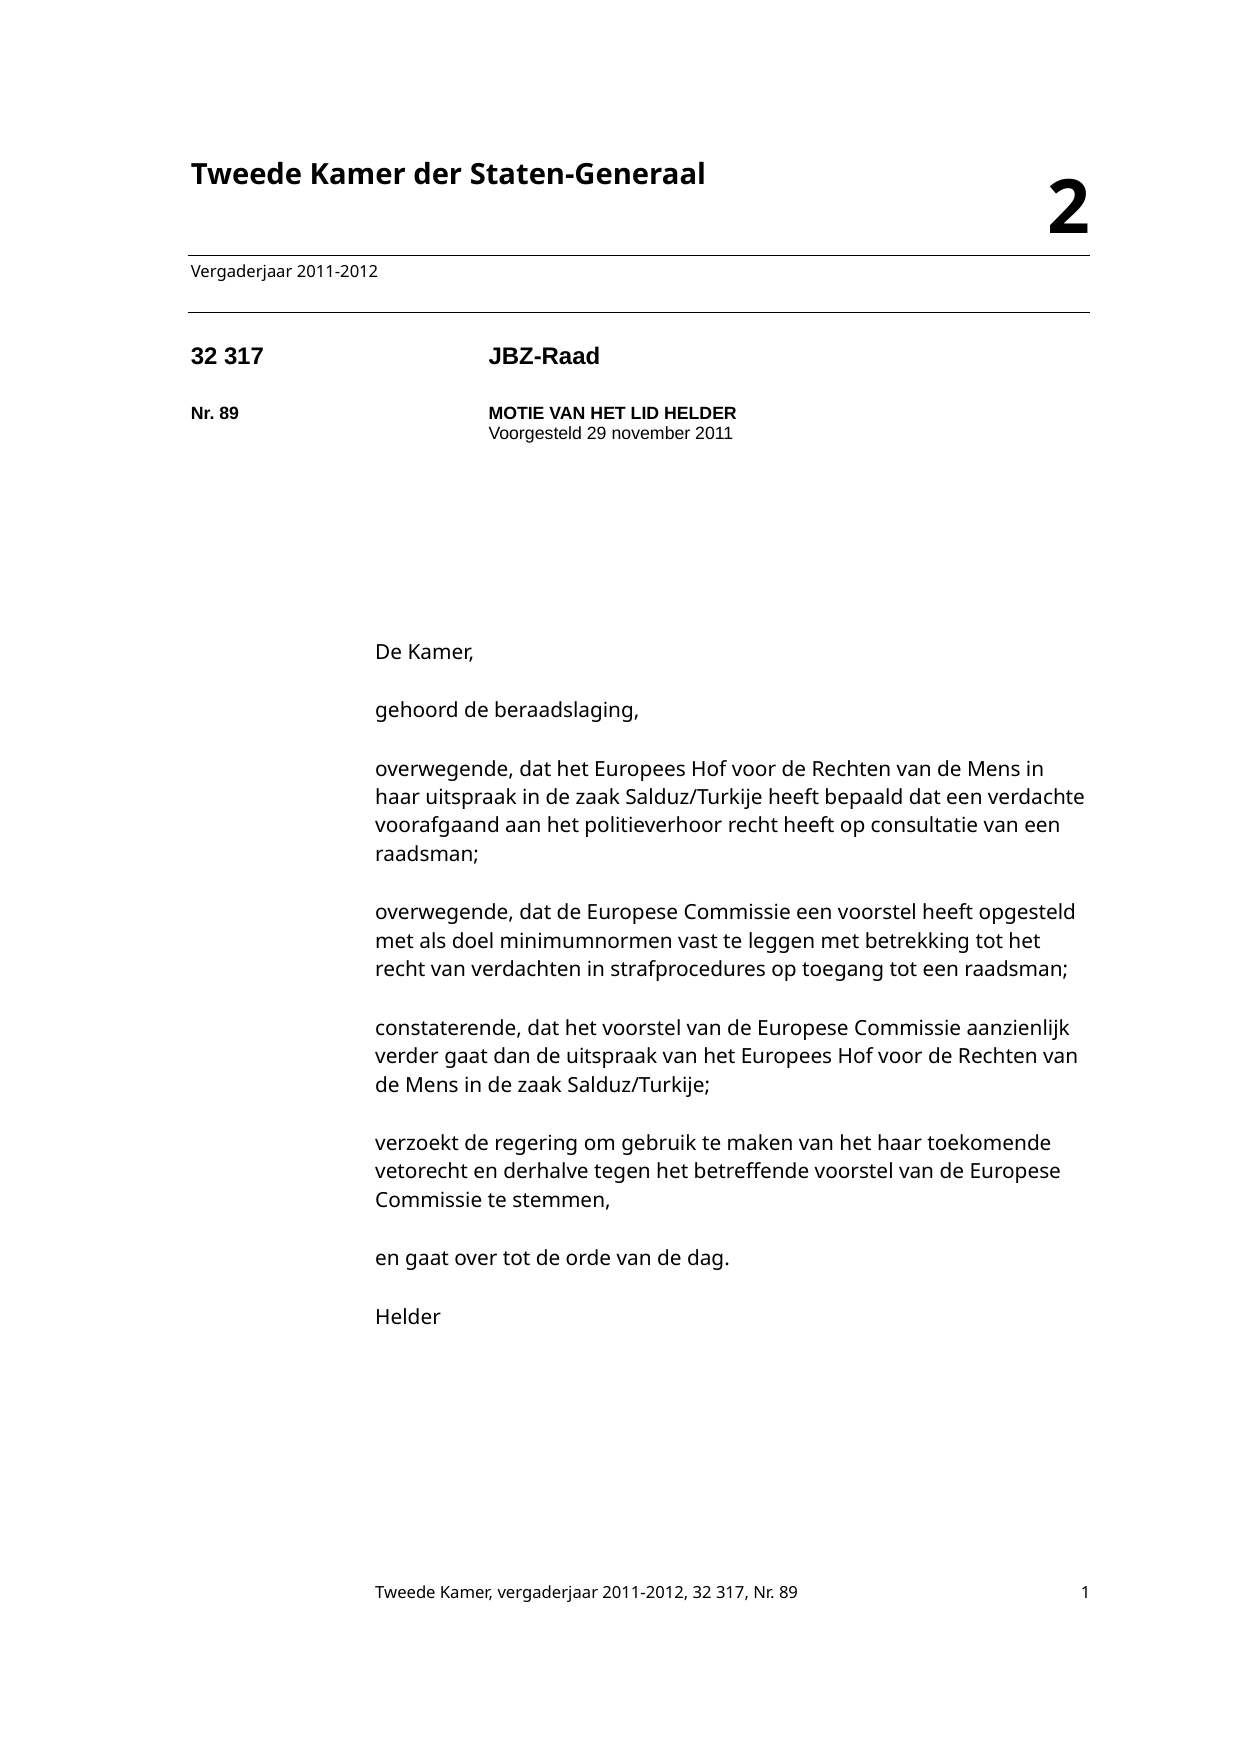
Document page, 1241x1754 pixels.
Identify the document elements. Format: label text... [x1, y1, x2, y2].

text overwegende, dat de Europese Commissie een voorstel heeft opgesteld met als doel minimumnormen vast te leggen met betrekking tot het recht van verdachten in strafprocedures op toegang tot een raadsman; [375, 897, 1090, 983]
text constaterende, dat het voorstel van de Europese Commissie aanzienlijk verder gaat dan de uitspraak van het Europees Hof voor de Rechten van de Mens in de zaak Salduz/Turkije; [375, 1013, 1090, 1098]
table_cell Nr. 89 [188, 399, 485, 518]
table_cell JBZ-Raad [485, 339, 1090, 399]
table_cell [485, 313, 1090, 339]
table_header Tweede Kamer der Staten-Generaal [188, 150, 909, 255]
table_cell 32 317 [188, 339, 485, 399]
text gehoord de beraadslaging, [375, 695, 1090, 724]
table_cell [188, 313, 485, 339]
table_header 2 [910, 150, 1090, 255]
table_cell Vergaderjaar 2011-2012 [188, 256, 485, 312]
table_cell MOTIE VAN HET LID HELDER Voorgesteld 29 november 2011 [485, 399, 1090, 518]
text verzoekt de regering om gebruik te maken van het haar toekomende vetorecht en derhalve tegen het betreffende voorstel van de Europese Commissie te stemmen, [375, 1128, 1090, 1213]
text Helder [375, 1302, 1090, 1330]
text overwegende, dat het Europees Hof voor de Rechten van de Mens in haar uitspraak in de zaak Salduz/Turkije heeft bepaald dat een verdachte voorafgaand aan het politieverhoor recht heeft op consultatie van een raadsman; [375, 754, 1090, 867]
text De Kamer, [375, 637, 1090, 665]
table_cell [485, 256, 1090, 312]
text en gaat over tot de orde van de dag. [375, 1243, 1090, 1272]
